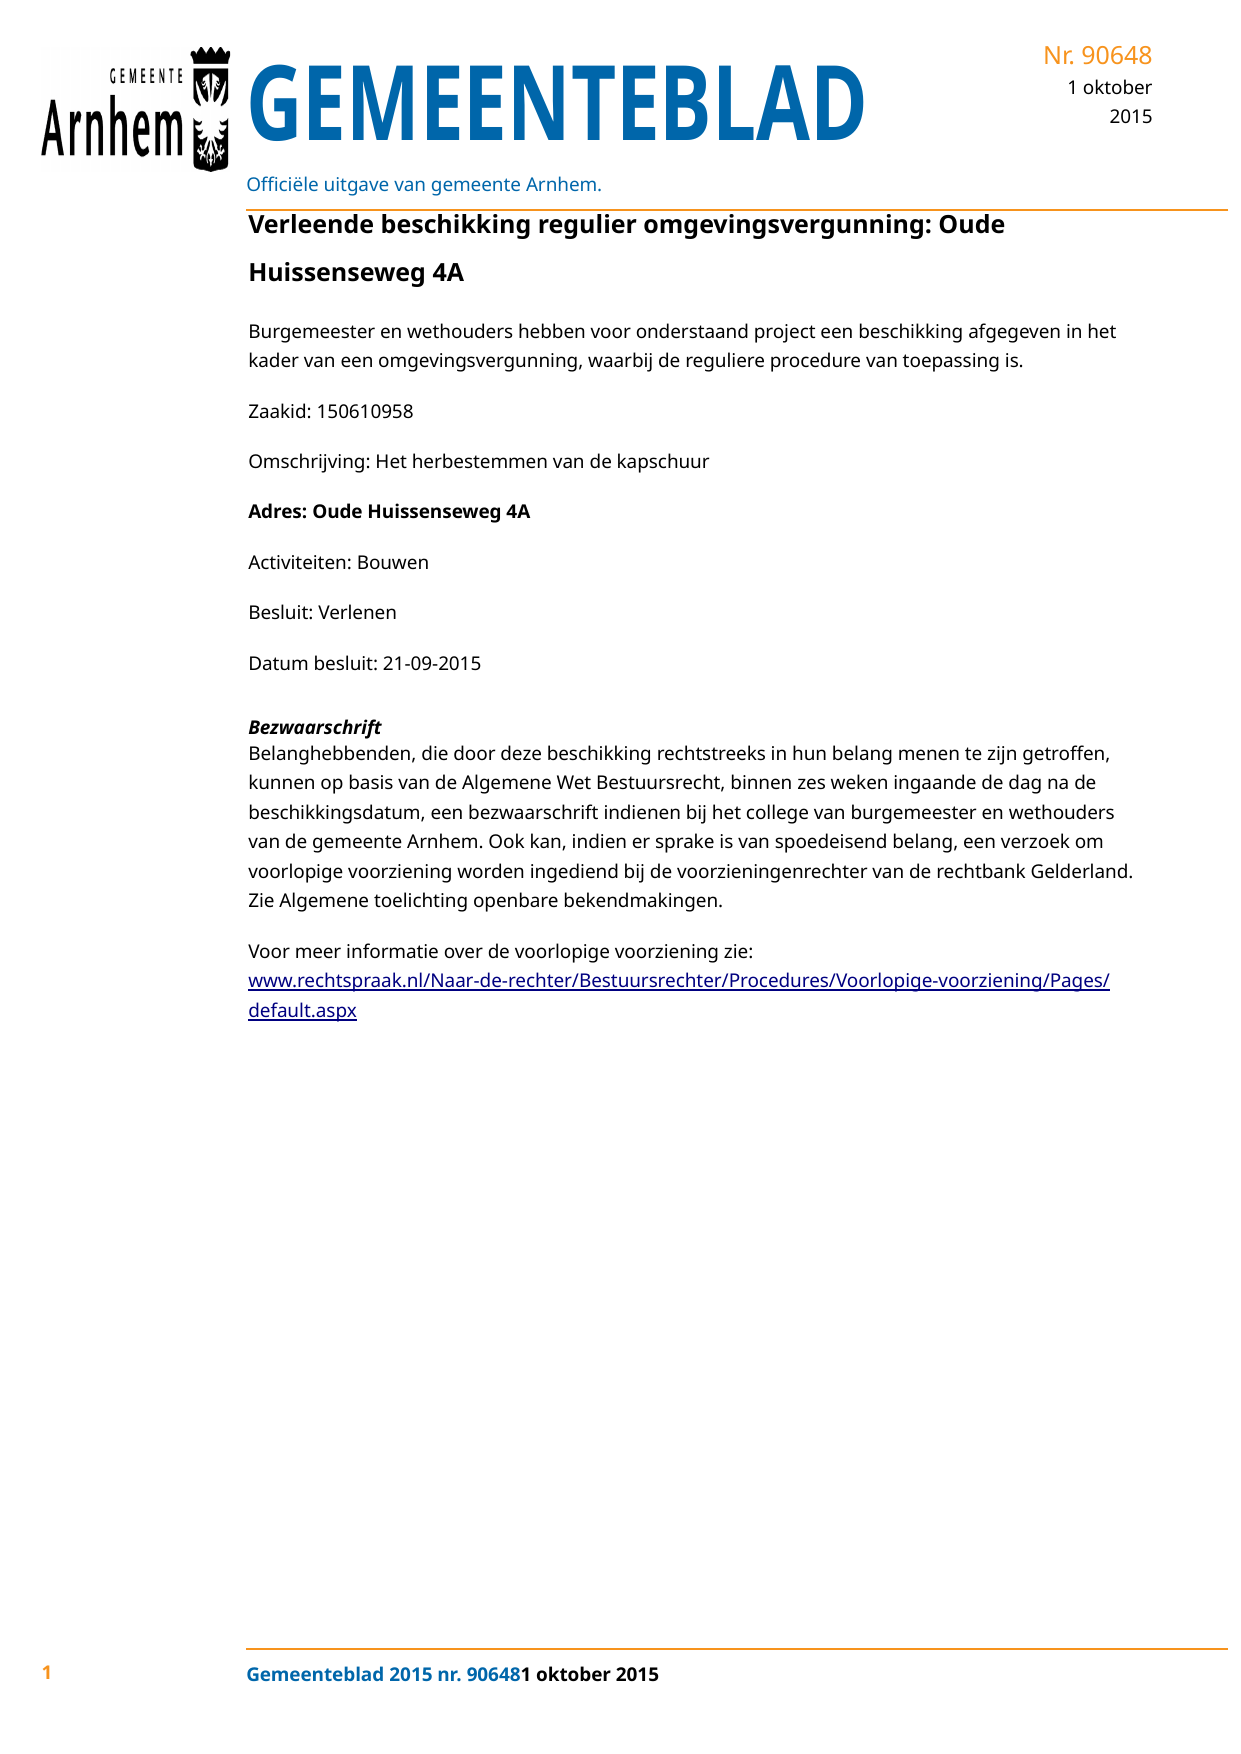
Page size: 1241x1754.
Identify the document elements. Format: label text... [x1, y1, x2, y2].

text Verleende beschikking regulier omgevingsvergunning: Oude Huissenseweg 4A [248, 211, 1152, 288]
picture [41, 47, 231, 172]
text Belanghebbenden, die door deze beschikking rechtstreeks in hun belang menen te zijn getroffen, kunnen op basis van de Algemene Wet Bestuursrecht, binnen zes weken ingaande de dag na de beschikkingsdatum, een bezwaarschrift indienen bij het college van burgemeester en wethouders van de gemeente Arnhem. Ook kan, indien er sprake is van spoedeisend belang, een verzoek om voorlopige voorziening worden ingediend bij de voorzieningenrechter van de rechtbank Gelderland. Zie Algemene toelichting openbare bekendmakingen. [248, 740, 1152, 913]
text Besluit: Verlenen [248, 599, 1152, 625]
text Omschrijving: Het herbestemmen van de kapschuur [248, 448, 1152, 474]
text Datum besluit: 21-09-2015 [248, 650, 1152, 676]
text Activiteiten: Bouwen [248, 549, 1152, 575]
text Voor meer informatie over de voorlopige voorziening zie: www.rechtspraak.nl/Naar-de-rechter/Bestuursrechter/Procedures/Voorlopige-voorziening/Pages/default.aspx [248, 938, 1152, 1023]
text Bezwaarschrift [248, 714, 1152, 740]
text Zaakid: 150610958 [248, 398, 1152, 424]
text Adres: Oude Huissenseweg 4A [248, 499, 1152, 524]
text Burgemeester en wethouders hebben voor onderstaand project een beschikking afgegeven in het kader van een omgevingsvergunning, waarbij de reguliere procedure van toepassing is. [248, 318, 1152, 373]
